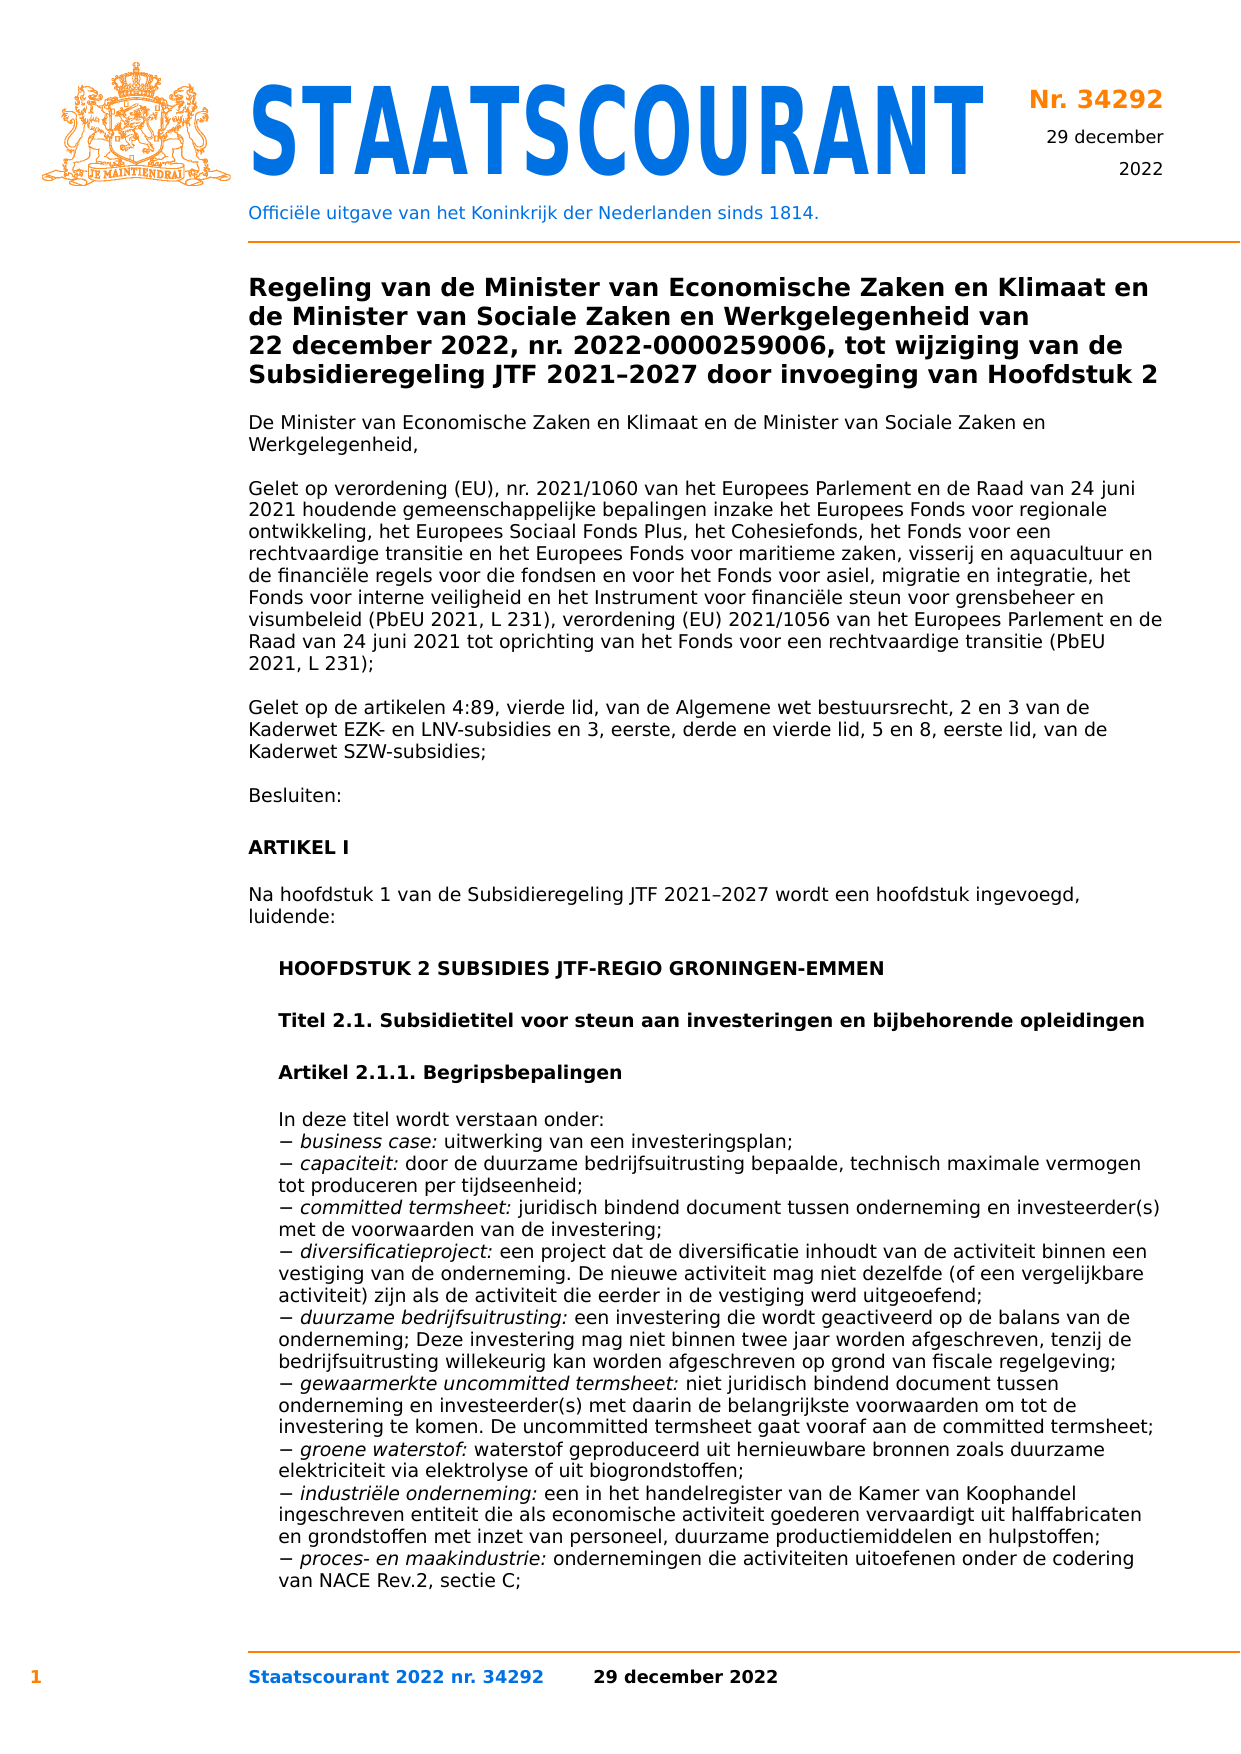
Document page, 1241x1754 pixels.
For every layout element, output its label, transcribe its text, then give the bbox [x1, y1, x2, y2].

text − capaciteit: door de duurzame bedrijfsuitrusting bepaalde, technisch maximale vermogen tot produceren per tijdseenheid; [278, 1153, 1163, 1197]
text − duurzame bedrijfsuitrusting: een investering die wordt geactiveerd op de balans van de onderneming; Deze investering mag niet binnen twee jaar worden afgeschreven, tenzij de bedrijfsuitrusting willekeurig kan worden afgeschreven op grond van fiscale regelgeving; [278, 1307, 1163, 1372]
table_cell 2022 [998, 153, 1240, 203]
text − diversificatieproject: een project dat de diversificatie inhoudt van de activiteit binnen een vestiging van de onderneming. De nieuwe activiteit mag niet dezelfde (of een vergelijkbare activiteit) zijn als de activiteit die eerder in de vestiging werd uitgeoefend; [278, 1241, 1163, 1307]
text In deze titel wordt verstaan onder: [278, 1109, 1163, 1131]
table_header Nr. 34292 [998, 62, 1240, 121]
text Na hoofdstuk 1 van de Subsidieregeling JTF 2021–2027 wordt een hoofdstuk ingevoegd, luidende: [248, 884, 1163, 928]
table_cell Officiële uitgave van het Koninkrijk der Nederlanden sinds 1814. [248, 203, 1240, 241]
text − gewaarmerkte uncommitted termsheet: niet juridisch bindend document tussen onderneming en investeerder(s) met daarin de belangrijkste voorwaarden om tot de investering te komen. De uncommitted termsheet gaat vooraf aan de committed termsheet; [278, 1372, 1163, 1438]
text − committed termsheet: juridisch bindend document tussen onderneming en investeerder(s) met de voorwaarden van de investering; [278, 1197, 1163, 1241]
text − proces- en maakindustrie: ondernemingen die activiteiten uitoefenen onder de codering van NACE Rev.2, sectie C; [278, 1548, 1163, 1592]
picture [41, 62, 231, 186]
text Gelet op de artikelen 4:89, vierde lid, van de Algemene wet bestuursrecht, 2 en 3 van de Kaderwet EZK- en LNV-subsidies en 3, eerste, derde en vierde lid, 5 en 8, eerste lid, van de Kaderwet SZW-subsidies; [248, 697, 1163, 763]
text De Minister van Economische Zaken en Klimaat en de Minister van Sociale Zaken en Werkgelegenheid, [248, 412, 1163, 456]
text Besluiten: [248, 785, 1163, 807]
table_header [25, 62, 248, 241]
subtitle Titel 2.1. Subsidietitel voor steun aan investeringen en bijbehorende opleidingen [278, 1010, 1163, 1032]
text − groene waterstof: waterstof geproduceerd uit hernieuwbare bronnen zoals duurzame elektriciteit via elektrolyse of uit biogrondstoffen; [278, 1438, 1163, 1482]
subtitle Regeling van de Minister van Economische Zaken en Klimaat en de Minister van Sociale Zaken en Werkgelegenheid van 22 december 2022, nr. 2022-0000259006, tot wijziging van de Subsidieregeling JTF 2021–2027 door invoeging van Hoofdstuk 2 [248, 273, 1163, 390]
table_cell 29 december [998, 121, 1240, 153]
text − industriële onderneming: een in het handelregister van de Kamer van Koophandel ingeschreven entiteit die als economische activiteit goederen vervaardigt uit halffabricaten en grondstoffen met inzet van personeel, duurzame productiemiddelen en hulpstoffen; [278, 1482, 1163, 1548]
subtitle ARTIKEL I [248, 837, 1163, 859]
subtitle HOOFDSTUK 2 SUBSIDIES JTF-REGIO GRONINGEN-EMMEN [278, 958, 1163, 980]
text Gelet op verordening (EU), nr. 2021/1060 van het Europees Parlement en de Raad van 24 juni 2021 houdende gemeenschappelijke bepalingen inzake het Europees Fonds voor regionale ontwikkeling, het Europees Sociaal Fonds Plus, het Cohesiefonds, het Fonds voor een rechtvaardige transitie en het Europees Fonds voor maritieme zaken, visserij en aquacultuur en de financiële regels voor die fondsen en voor het Fonds voor asiel, migratie en integratie, het Fonds voor interne veiligheid en het Instrument voor financiële steun voor grensbeheer en visumbeleid (PbEU 2021, L 231), verordening (EU) 2021/1056 van het Europees Parlement en de Raad van 24 juni 2021 tot oprichting van het Fonds voor een rechtvaardige transitie (PbEU 2021, L 231); [248, 477, 1163, 675]
table_header STAATSCOURANT [248, 62, 998, 203]
text − business case: uitwerking van een investeringsplan; [278, 1131, 1163, 1153]
subtitle Artikel 2.1.1. Begripsbepalingen [278, 1062, 1163, 1084]
